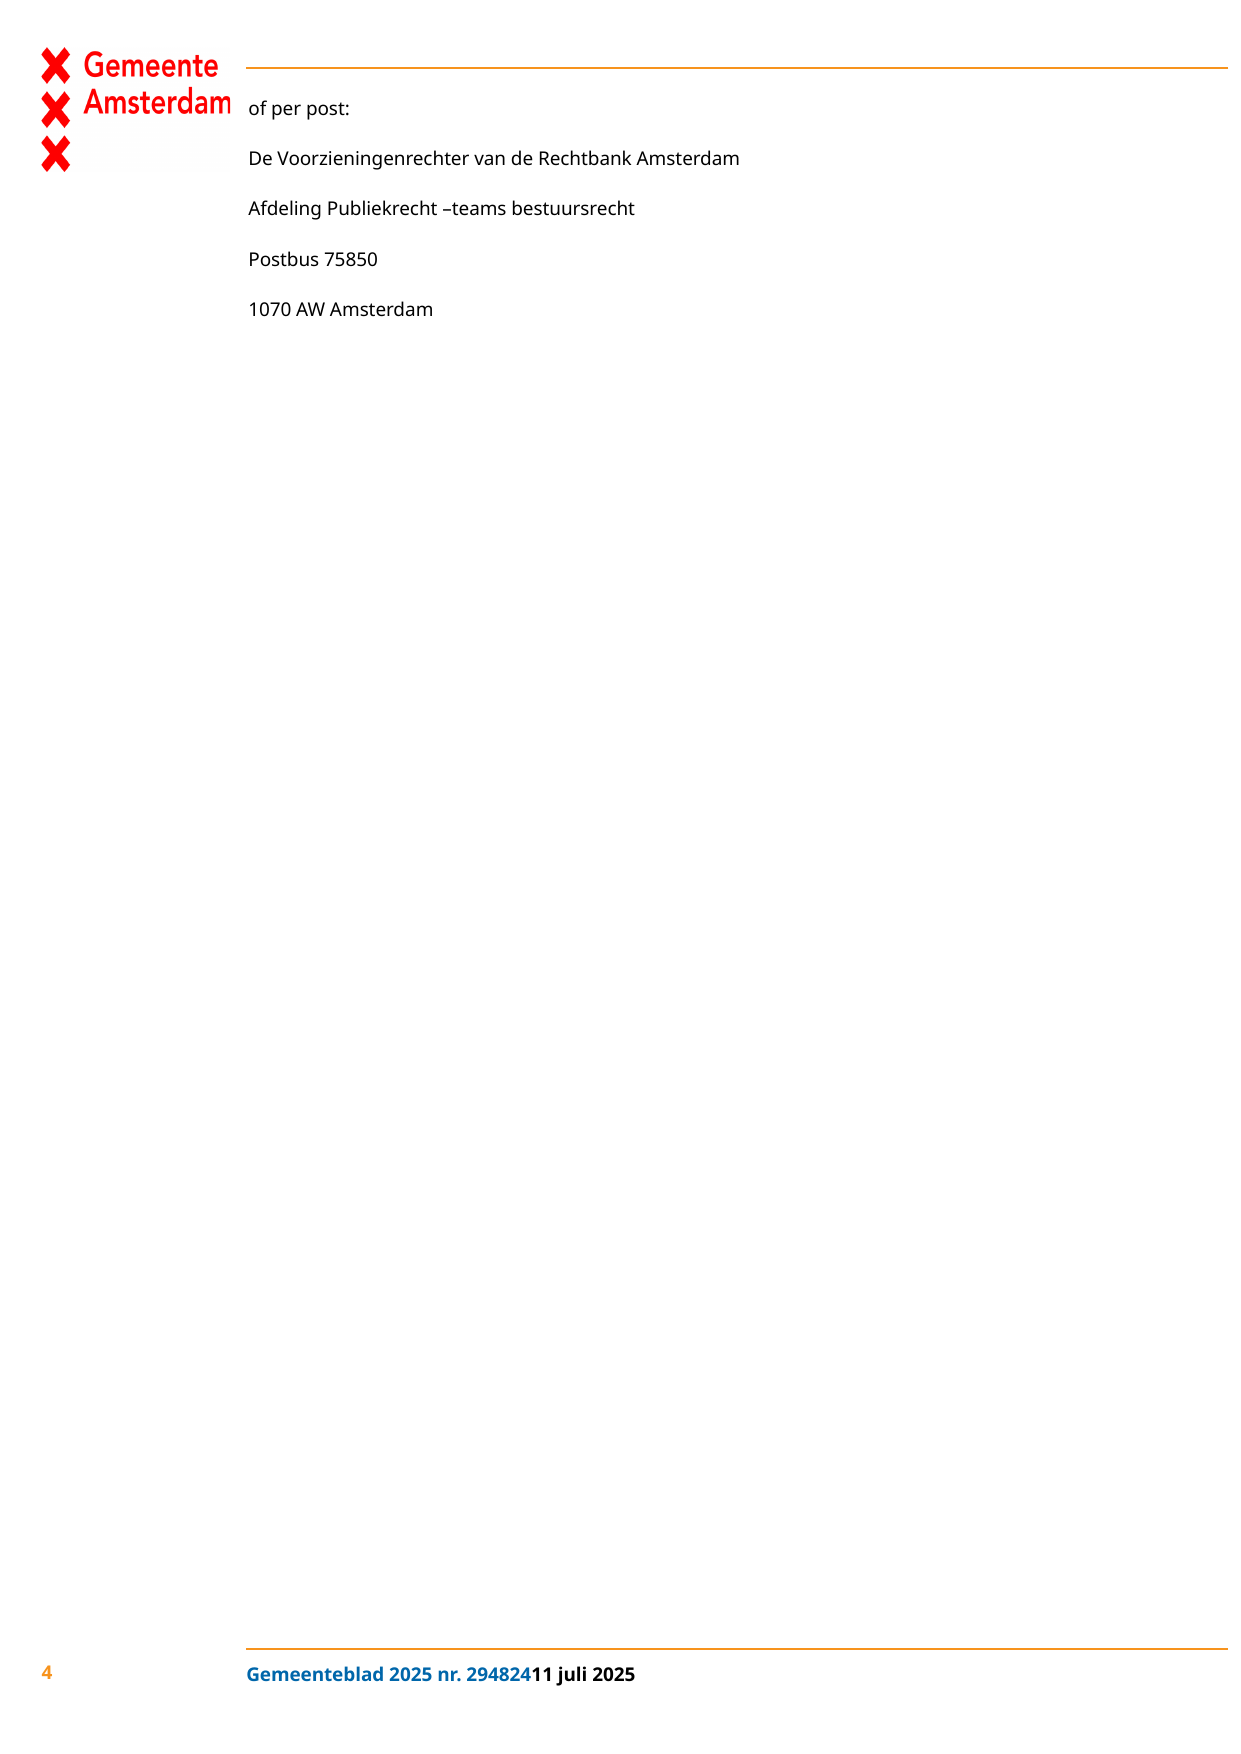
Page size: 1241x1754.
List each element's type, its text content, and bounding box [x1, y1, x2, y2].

text De Voorzieningenrechter van de Rechtbank Amsterdam [248, 145, 1152, 171]
text Afdeling Publiekrecht –teams bestuursrecht [248, 196, 1152, 221]
picture [41, 47, 231, 172]
text 1070 AW Amsterdam [248, 296, 1152, 322]
text of per post: [248, 95, 1152, 121]
text Postbus 75850 [248, 246, 1152, 272]
